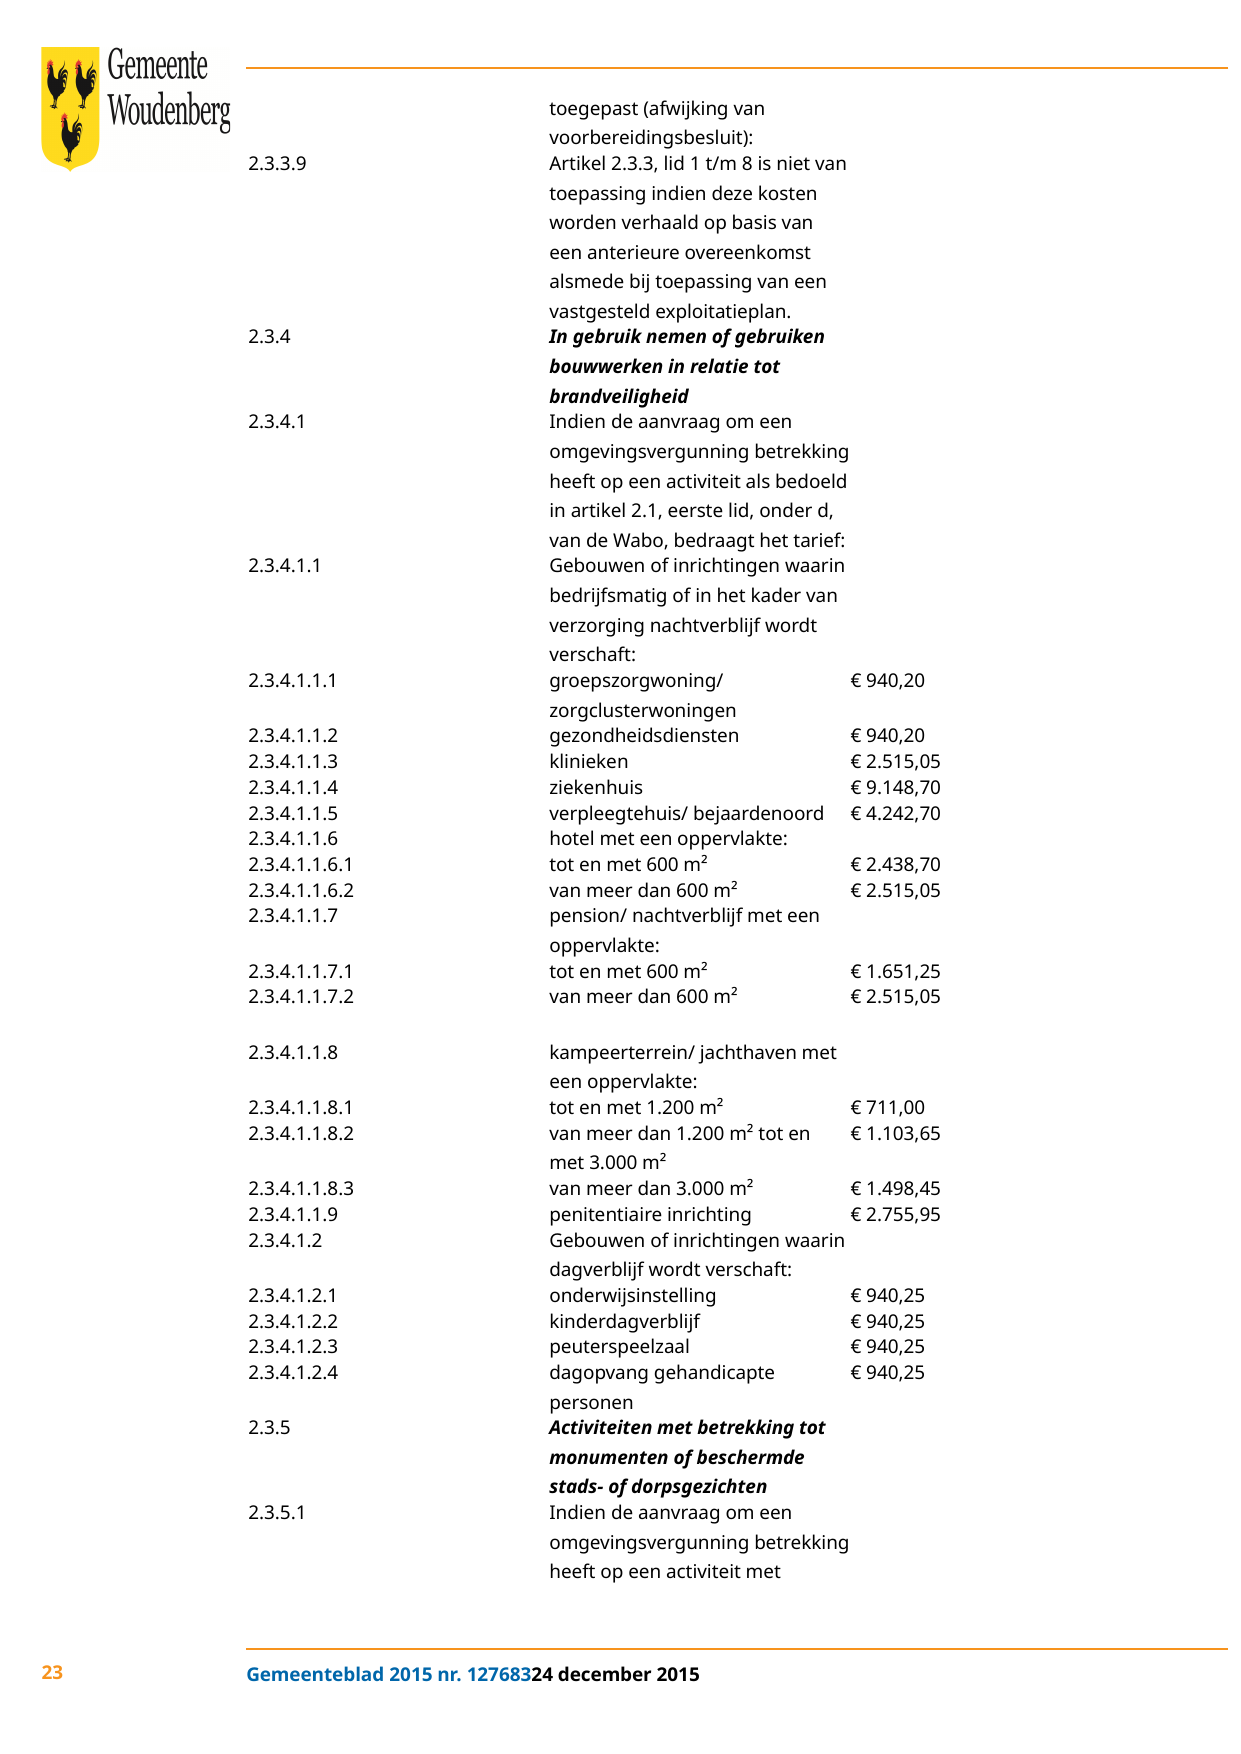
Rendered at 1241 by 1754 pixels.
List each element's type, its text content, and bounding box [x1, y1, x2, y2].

table_cell [850, 1415, 1152, 1499]
table_cell 2.3.4.1.1.8.1 [248, 1094, 549, 1120]
table_cell 2.3.4.1.1.1 [248, 667, 549, 722]
table_cell 2.3.4.1.1.6.2 [248, 877, 549, 903]
table_cell 2.3.5.1 [248, 1500, 549, 1584]
table_cell Activiteiten met betrekking tot monumenten of beschermde stads- of dorpsgezichten [549, 1415, 850, 1499]
table_cell 2.3.4.1.1.6.1 [248, 851, 549, 877]
table_cell Gebouwen of inrichtingen waarin dagverblijf wordt verschaft: [549, 1227, 850, 1282]
table_cell € 940,20 [850, 667, 1152, 722]
table_cell [850, 553, 1152, 667]
table_cell € 2.755,95 [850, 1201, 1152, 1227]
table_cell van meer dan 3.000 m² [549, 1175, 850, 1201]
table_cell 2.3.4.1.2.1 [248, 1282, 549, 1308]
table_cell [248, 95, 549, 150]
table_cell 2.3.5 [248, 1415, 549, 1499]
table_cell 2.3.4.1.1.2 [248, 723, 549, 748]
table_cell € 940,25 [850, 1359, 1152, 1414]
table_cell [850, 1500, 1152, 1584]
table_cell 2.3.4.1.2.2 [248, 1308, 549, 1333]
table_cell [850, 1039, 1152, 1094]
table_cell 2.3.4.1 [248, 409, 549, 553]
table_cell 2.3.4.1.2.4 [248, 1359, 549, 1414]
table_cell [850, 1227, 1152, 1282]
table_cell 2.3.3.9 [248, 150, 549, 324]
table_cell Gebouwen of inrichtingen waarin bedrijfsmatig of in het kader van verzorging nachtverblijf wordt verschaft: [549, 553, 850, 667]
table_cell pension/ nachtverblijf met een oppervlakte: [549, 903, 850, 958]
table_cell van meer dan 600 m² [549, 984, 850, 1039]
table_cell € 9.148,70 [850, 774, 1152, 800]
table_cell [850, 903, 1152, 958]
table_cell € 711,00 [850, 1094, 1152, 1120]
table_cell € 940,25 [850, 1334, 1152, 1359]
table_cell € 1.651,25 [850, 958, 1152, 984]
table_cell verpleegtehuis/ bejaardenoord [549, 800, 850, 825]
table_cell € 940,25 [850, 1308, 1152, 1333]
table_cell onderwijsinstelling [549, 1282, 850, 1308]
table_cell [850, 95, 1152, 150]
table_cell € 940,25 [850, 1282, 1152, 1308]
table_cell 2.3.4.1.1 [248, 553, 549, 667]
table_cell groepszorgwoning/zorgclusterwoningen [549, 667, 850, 722]
table_cell hotel met een oppervlakte: [549, 825, 850, 851]
table_cell [850, 409, 1152, 553]
picture [41, 47, 231, 172]
table_cell 2.3.4.1.1.8.2 [248, 1120, 549, 1175]
table_cell Indien de aanvraag om een omgevingsvergunning betrekking heeft op een activiteit met [549, 1500, 850, 1584]
table_cell gezondheidsdiensten [549, 723, 850, 748]
table_cell kampeerterrein/ jachthaven met een oppervlakte: [549, 1039, 850, 1094]
table_cell € 1.103,65 [850, 1120, 1152, 1175]
table_cell 2.3.4.1.1.7 [248, 903, 549, 958]
table_cell 2.3.4.1.1.3 [248, 748, 549, 774]
table_cell 2.3.4.1.1.9 [248, 1201, 549, 1227]
table_cell van meer dan 600 m² [549, 877, 850, 903]
table_cell [850, 150, 1152, 324]
table_cell 2.3.4.1.1.8 [248, 1039, 549, 1094]
table_cell € 4.242,70 [850, 800, 1152, 825]
table_cell 2.3.4.1.2.3 [248, 1334, 549, 1359]
table_cell dagopvang gehandicapte personen [549, 1359, 850, 1414]
table_cell van meer dan 1.200 m² tot en met 3.000 m² [549, 1120, 850, 1175]
table_cell Artikel 2.3.3, lid 1 t/m 8 is niet van toepassing indien deze kosten worden verhaald op basis van een anterieure overeenkomst alsmede bij toepassing van een vastgesteld exploitatieplan. [549, 150, 850, 324]
table_cell 2.3.4.1.1.6 [248, 825, 549, 851]
table_cell kinderdagverblijf [549, 1308, 850, 1333]
table_cell Indien de aanvraag om een omgevingsvergunning betrekking heeft op een activiteit als bedoeld in artikel 2.1, eerste lid, onder d, van de Wabo, bedraagt het tarief: [549, 409, 850, 553]
table_cell € 2.438,70 [850, 851, 1152, 877]
table_cell klinieken [549, 748, 850, 774]
table_cell 2.3.4 [248, 324, 549, 409]
table_cell tot en met 1.200 m² [549, 1094, 850, 1120]
table_cell € 2.515,05 [850, 748, 1152, 774]
table_cell penitentiaire inrichting [549, 1201, 850, 1227]
table_cell € 2.515,05 [850, 877, 1152, 903]
table_cell 2.3.4.1.1.5 [248, 800, 549, 825]
table_cell € 1.498,45 [850, 1175, 1152, 1201]
table_cell 2.3.4.1.1.7.2 [248, 984, 549, 1039]
table_cell 2.3.4.1.1.7.1 [248, 958, 549, 984]
table_cell ziekenhuis [549, 774, 850, 800]
table_cell In gebruik nemen of gebruiken bouwwerken in relatie tot brandveiligheid [549, 324, 850, 409]
table_cell [850, 324, 1152, 409]
table_cell 2.3.4.1.1.4 [248, 774, 549, 800]
table_cell 2.3.4.1.1.8.3 [248, 1175, 549, 1201]
table_cell peuterspeelzaal [549, 1334, 850, 1359]
table_cell tot en met 600 m² [549, 958, 850, 984]
table_cell toegepast (afwijking van voorbereidingsbesluit): [549, 95, 850, 150]
table_cell € 2.515,05 [850, 984, 1152, 1039]
table_cell [850, 825, 1152, 851]
table_cell tot en met 600 m² [549, 851, 850, 877]
table_cell € 940,20 [850, 723, 1152, 748]
table_cell 2.3.4.1.2 [248, 1227, 549, 1282]
